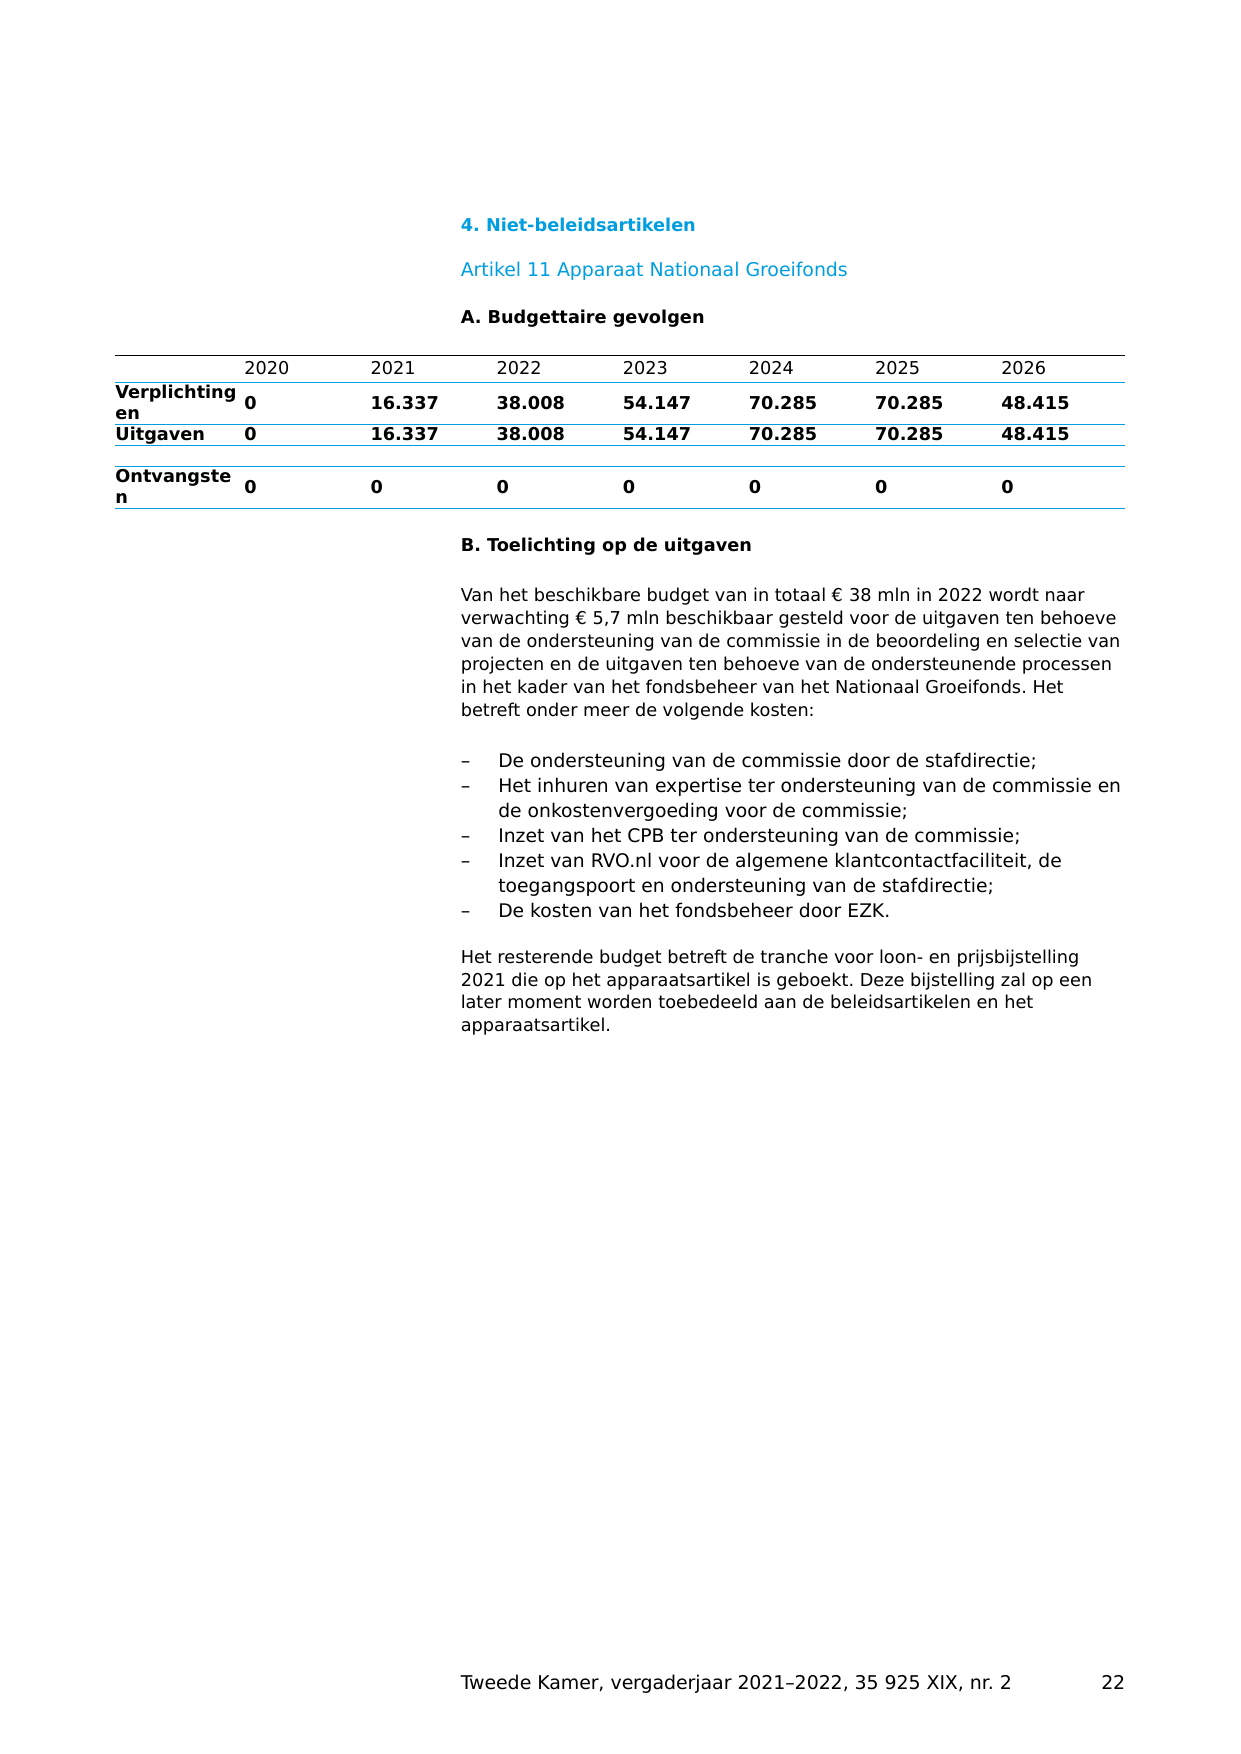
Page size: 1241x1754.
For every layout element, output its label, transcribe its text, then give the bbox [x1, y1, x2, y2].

table_cell 0 [368, 467, 493, 508]
table_cell 48.415 [998, 383, 1125, 424]
table_cell [241, 446, 367, 466]
table_cell [368, 446, 493, 466]
text A. Budgettaire gevolgen [461, 305, 1125, 328]
table_cell 2024 [746, 356, 872, 382]
table_cell 70.285 [872, 425, 998, 445]
table_cell 2025 [872, 356, 998, 382]
table_header Tabel 11 Budgettaire gevolgen artikel 11 Apparaat Nationaal Groeifonds (bedragen x € 1.000) [115, 330, 1125, 355]
text Het resterende budget betreft de tranche voor loon- en prijsbijstelling 2021 die op het apparaatsartikel is geboekt. Deze bijstelling zal op een later moment worden toebedeeld aan de beleidsartikelen en het apparaatsartikel. [461, 945, 1125, 1036]
list Het inhuren van expertise ter ondersteuning van de commissie en de onkostenvergoeding voor de commissie; [461, 773, 1125, 823]
table_cell 0 [494, 467, 620, 508]
list Inzet van RVO.nl voor de algemene klantcontactfaciliteit, de toegangspoort en ondersteuning van de stafdirectie; [461, 848, 1125, 898]
table_cell [746, 446, 872, 466]
table_cell [494, 446, 620, 466]
table_cell 70.285 [746, 425, 872, 445]
list De ondersteuning van de commissie door de stafdirectie; [461, 748, 1125, 773]
table_cell 70.285 [746, 383, 872, 424]
list Inzet van het CPB ter ondersteuning van de commissie; [461, 823, 1125, 848]
table_cell 16.337 [368, 383, 493, 424]
table_cell 2026 [998, 356, 1125, 382]
title 4. Niet-beleidsartikelen [461, 213, 1125, 236]
table_cell Verplichtingen [115, 383, 241, 424]
table_cell 2020 [241, 356, 367, 382]
table_cell 0 [746, 467, 872, 508]
title Artikel 11 Apparaat Nationaal Groeifonds [461, 259, 1125, 281]
table_cell 0 [241, 467, 367, 508]
table_cell 70.285 [872, 383, 998, 424]
table_cell [115, 446, 241, 466]
table_cell 0 [620, 467, 746, 508]
table_cell [115, 356, 241, 382]
table_cell [998, 446, 1125, 466]
table_cell 2023 [620, 356, 746, 382]
table_cell 2021 [368, 356, 493, 382]
table_cell 48.415 [998, 425, 1125, 445]
table_cell Ontvangsten [115, 467, 241, 508]
table_cell 0 [241, 383, 367, 424]
text Van het beschikbare budget van in totaal € 38 mln in 2022 wordt naar verwachting € 5,7 mln beschikbaar gesteld voor de uitgaven ten behoeve van de ondersteuning van de commissie in de beoordeling en selectie van projecten en de uitgaven ten behoeve van de ondersteunende processen in het kader van het fondsbeheer van het Nationaal Groeifonds. Het betreft onder meer de volgende kosten: [461, 583, 1125, 721]
table_cell 0 [998, 467, 1125, 508]
table_cell [620, 446, 746, 466]
table_cell 54.147 [620, 425, 746, 445]
table_cell 0 [241, 425, 367, 445]
table_cell Uitgaven [115, 425, 241, 445]
text B. Toelichting op de uitgaven [461, 533, 1125, 556]
list De kosten van het fondsbeheer door EZK. [461, 898, 1125, 923]
table_cell 54.147 [620, 383, 746, 424]
table_cell 0 [872, 467, 998, 508]
table_cell 38.008 [494, 425, 620, 445]
table_cell [872, 446, 998, 466]
table_cell 2022 [494, 356, 620, 382]
table_cell 16.337 [368, 425, 493, 445]
table_cell 38.008 [494, 383, 620, 424]
